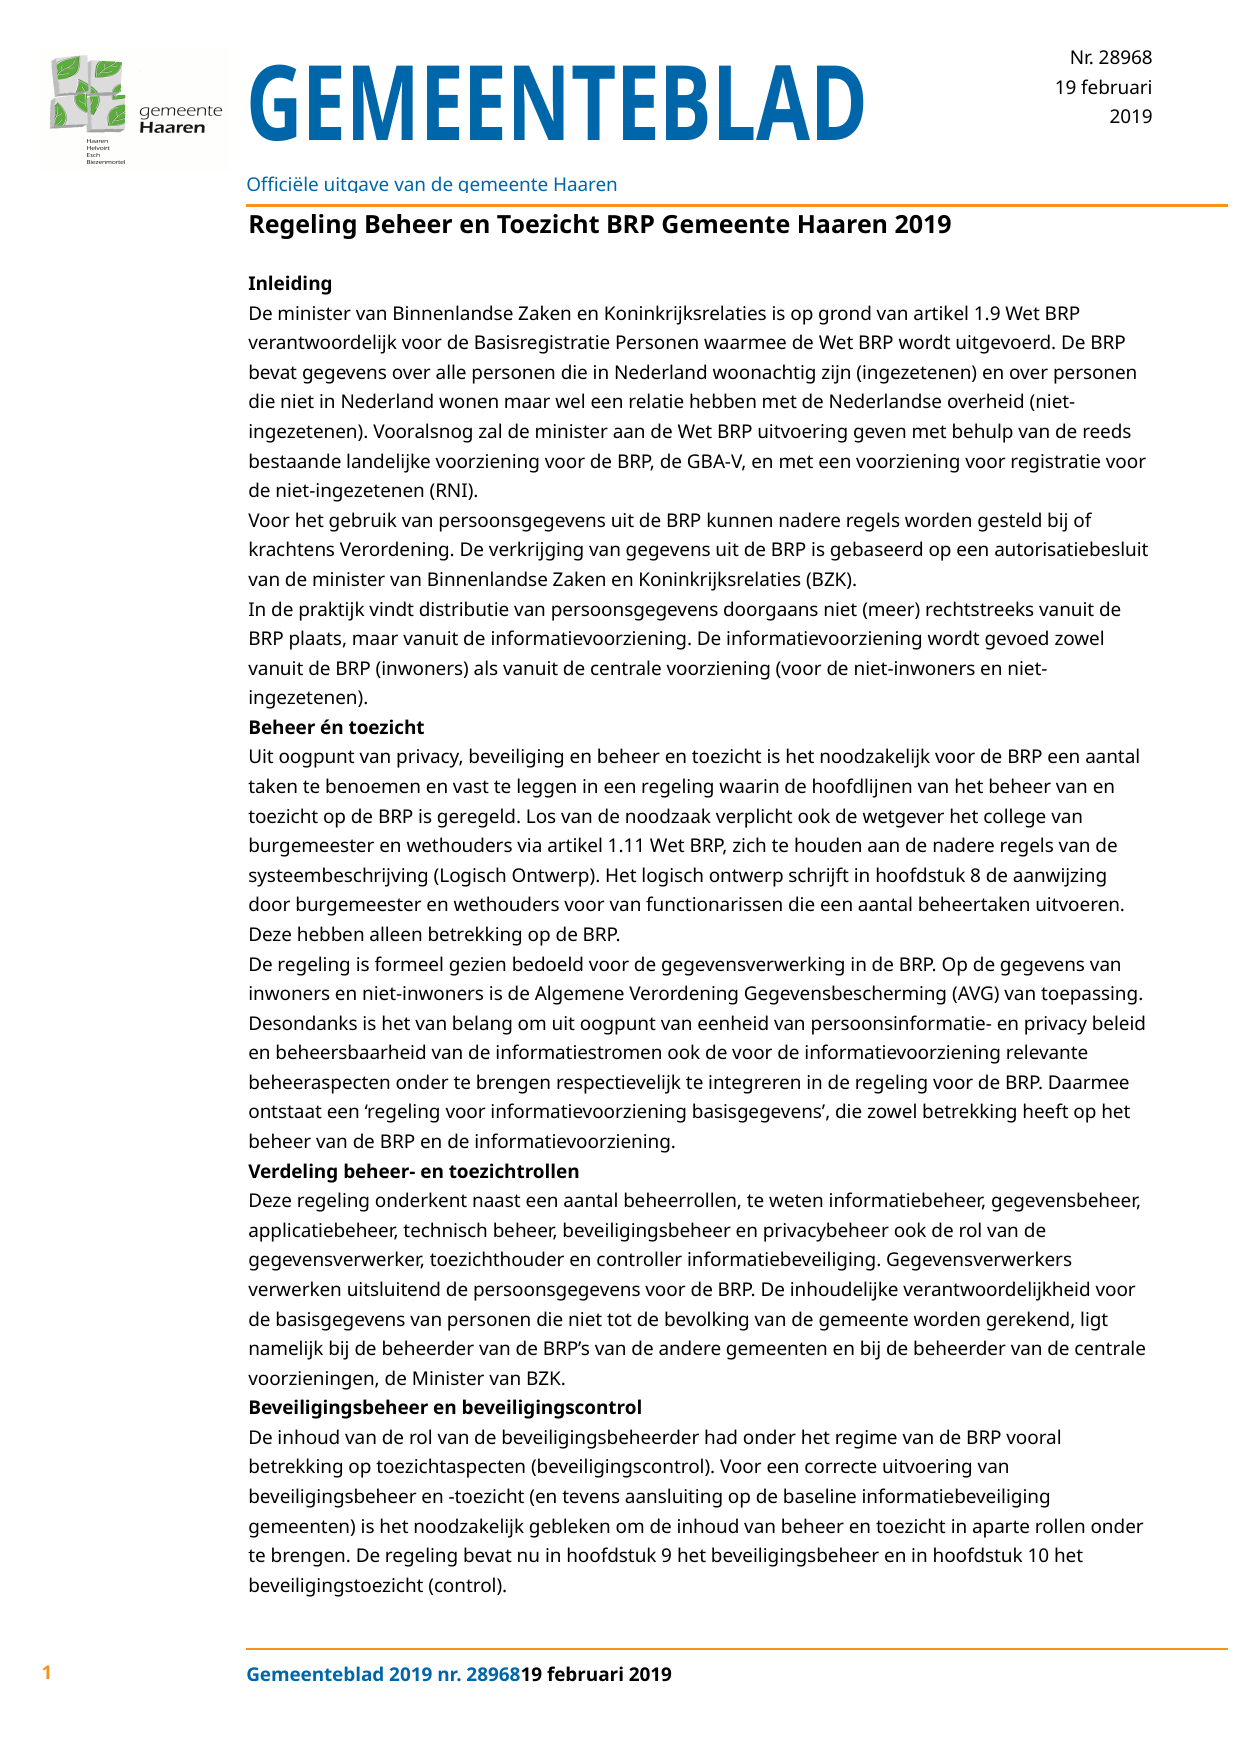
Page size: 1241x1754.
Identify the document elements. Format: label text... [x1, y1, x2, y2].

text De inhoud van de rol van de beveiligingsbeheerder had onder het regime van de BRP vooral betrekking op toezichtaspecten (beveiligingscontrol). Voor een correcte uitvoering van beveiligingsbeheer en -toezicht (en tevens aansluiting op de baseline informatiebeveiliging gemeenten) is het noodzakelijk gebleken om de inhoud van beheer en toezicht in aparte rollen onder te brengen. De regeling bevat nu in hoofdstuk 9 het beveiligingsbeheer en in hoofdstuk 10 het beveiligingstoezicht (control). [248, 1424, 1152, 1598]
text Voor het gebruik van persoonsgegevens uit de BRP kunnen nadere regels worden gesteld bij of krachtens Verordening. De verkrijging van gegevens uit de BRP is gebaseerd op een autorisatiebesluit van de minister van Binnenlandse Zaken en Koninkrijksrelaties (BZK). [248, 507, 1152, 592]
text Beveiligingsbeheer en beveiligingscontrol [248, 1394, 1152, 1420]
text Beheer én toezicht [248, 714, 1152, 740]
picture [41, 47, 231, 172]
text Inleiding [248, 270, 1152, 296]
text Verdeling beheer- en toezichtrollen [248, 1158, 1152, 1183]
text Regeling Beheer en Toezicht BRP Gemeente Haaren 2019 [248, 207, 1152, 241]
text Desondanks is het van belang om uit oogpunt van eenheid van persoonsinformatie- en privacy beleid en beheersbaarheid van de informatiestromen ook de voor de informatievoorziening relevante beheeraspecten onder te brengen respectievelijk te integreren in de regeling voor de BRP. Daarmee ontstaat een ‘regeling voor informatievoorziening basisgegevens’, die zowel betrekking heeft op het beheer van de BRP en de informatievoorziening. [248, 1010, 1152, 1154]
text De regeling is formeel gezien bedoeld voor de gegevensverwerking in de BRP. Op de gegevens van inwoners en niet-inwoners is de Algemene Verordening Gegevensbescherming (AVG) van toepassing. [248, 951, 1152, 1006]
text De minister van Binnenlandse Zaken en Koninkrijksrelaties is op grond van artikel 1.9 Wet BRP verantwoordelijk voor de Basisregistratie Personen waarmee de Wet BRP wordt uitgevoerd. De BRP bevat gegevens over alle personen die in Nederland woonachtig zijn (ingezetenen) en over personen die niet in Nederland wonen maar wel een relatie hebben met de Nederlandse overheid (niet-ingezetenen). Vooralsnog zal de minister aan de Wet BRP uitvoering geven met behulp van de reeds bestaande landelijke voorziening voor de BRP, de GBA-V, en met een voorziening voor registratie voor de niet-ingezetenen (RNI). [248, 300, 1152, 503]
text Deze regeling onderkent naast een aantal beheerrollen, te weten informatiebeheer, gegevensbeheer, applicatiebeheer, technisch beheer, beveiligingsbeheer en privacybeheer ook de rol van de gegevensverwerker, toezichthouder en controller informatiebeveiliging. Gegevensverwerkers verwerken uitsluitend de persoonsgegevens voor de BRP. De inhoudelijke verantwoordelijkheid voor de basisgegevens van personen die niet tot de bevolking van de gemeente worden gerekend, ligt namelijk bij de beheerder van de BRP’s van de andere gemeenten en bij de beheerder van de centrale voorzieningen, de Minister van BZK. [248, 1187, 1152, 1391]
text Uit oogpunt van privacy, beveiliging en beheer en toezicht is het noodzakelijk voor de BRP een aantal taken te benoemen en vast te leggen in een regeling waarin de hoofdlijnen van het beheer van en toezicht op de BRP is geregeld. Los van de noodzaak verplicht ook de wetgever het college van burgemeester en wethouders via artikel 1.11 Wet BRP, zich te houden aan de nadere regels van de systeembeschrijving (Logisch Ontwerp). Het logisch ontwerp schrijft in hoofdstuk 8 de aanwijzing door burgemeester en wethouders voor van functionarissen die een aantal beheertaken uitvoeren. Deze hebben alleen betrekking op de BRP. [248, 744, 1152, 947]
text In de praktijk vindt distributie van persoonsgegevens doorgaans niet (meer) rechtstreeks vanuit de BRP plaats, maar vanuit de informatievoorziening. De informatievoorziening wordt gevoed zowel vanuit de BRP (inwoners) als vanuit de centrale voorziening (voor de niet-inwoners en niet-ingezetenen). [248, 596, 1152, 710]
